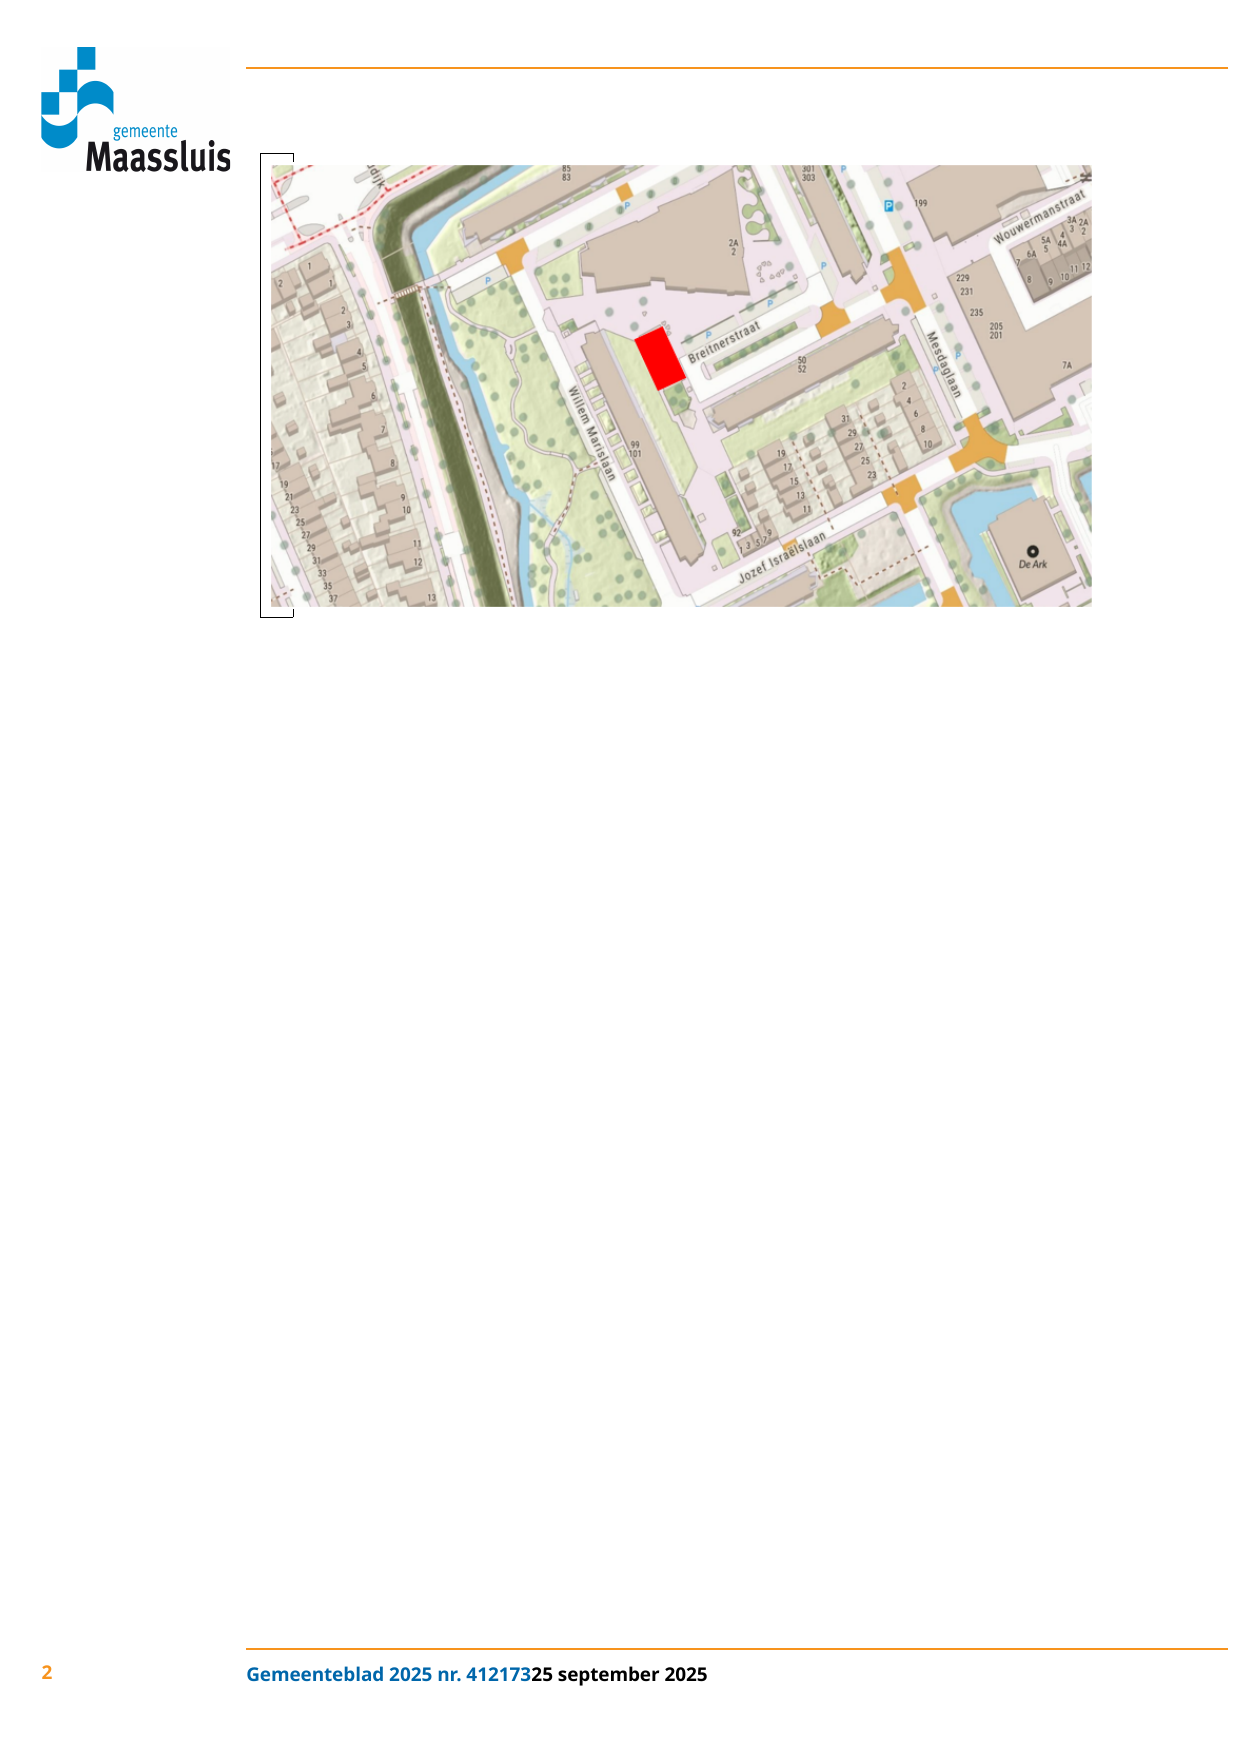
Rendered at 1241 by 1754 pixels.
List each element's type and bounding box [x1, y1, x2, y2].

picture [268, 162, 1096, 609]
picture [41, 47, 77, 92]
picture [41, 47, 231, 172]
